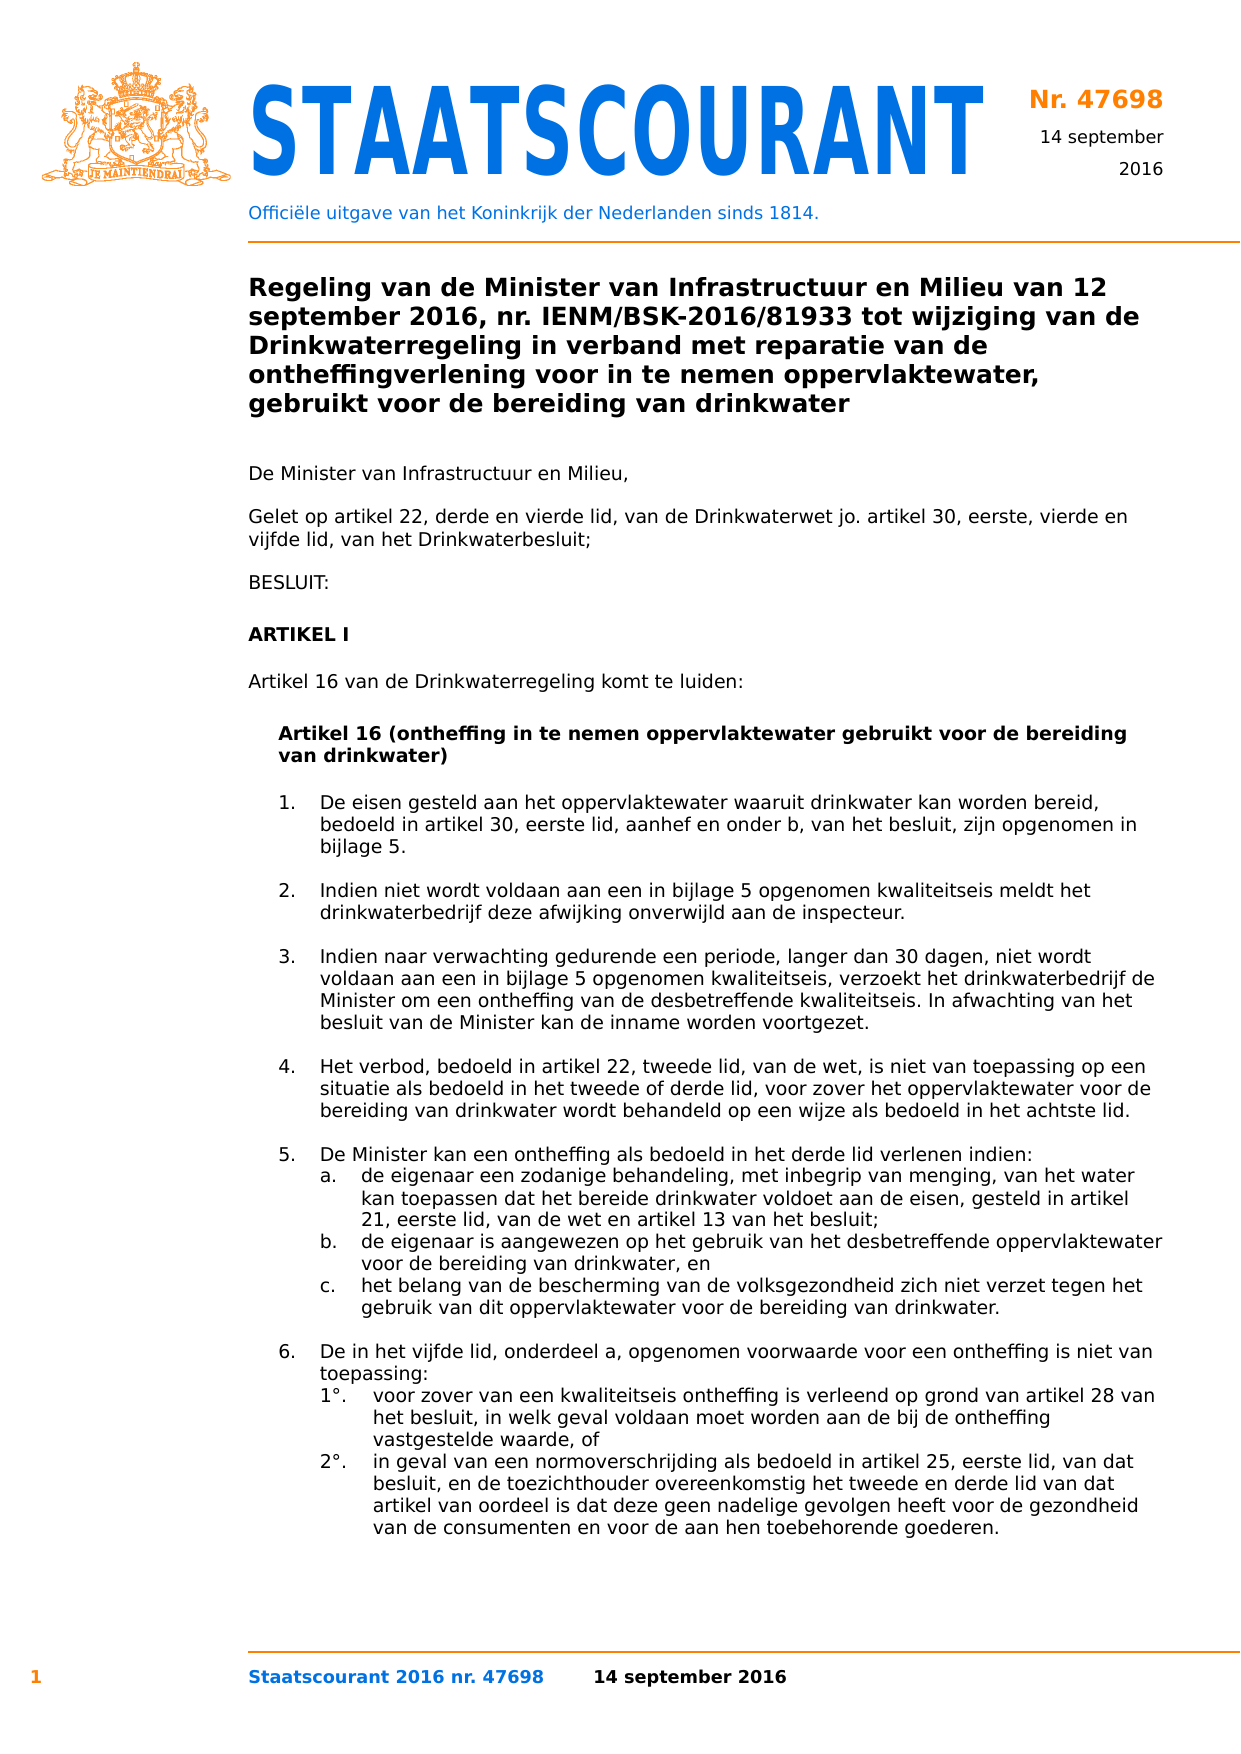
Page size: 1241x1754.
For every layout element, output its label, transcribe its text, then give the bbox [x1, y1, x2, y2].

table_cell Officiële uitgave van het Koninkrijk der Nederlanden sinds 1814. [248, 203, 1240, 241]
picture [41, 62, 231, 186]
text De Minister van Infrastructuur en Milieu, [248, 463, 1163, 484]
text b. de eigenaar is aangewezen op het gebruik van het desbetreffende oppervlaktewater voor de bereiding van drinkwater, en [319, 1231, 1163, 1275]
text Gelet op artikel 22, derde en vierde lid, van de Drinkwaterwet jo. artikel 30, eerste, vierde en vijfde lid, van het Drinkwaterbesluit; [248, 506, 1163, 550]
subtitle ARTIKEL I [248, 624, 1163, 646]
table_header [25, 62, 248, 241]
text 3. Indien naar verwachting gedurende een periode, langer dan 30 dagen, niet wordt voldaan aan een in bijlage 5 opgenomen kwaliteitseis, verzoekt het drinkwaterbedrijf de Minister om een ontheffing van de desbetreffende kwaliteitseis. In afwachting van het besluit van de Minister kan de inname worden voortgezet. [278, 946, 1163, 1034]
text Artikel 16 van de Drinkwaterregeling komt te luiden: [248, 671, 1163, 693]
text 2. Indien niet wordt voldaan aan een in bijlage 5 opgenomen kwaliteitseis meldt het drinkwaterbedrijf deze afwijking onverwijld aan de inspecteur. [278, 880, 1163, 924]
subtitle Artikel 16 (ontheffing in te nemen oppervlaktewater gebruikt voor de bereiding van drinkwater) [278, 723, 1163, 767]
text 2°. in geval van een normoverschrijding als bedoeld in artikel 25, eerste lid, van dat besluit, en de toezichthouder overeenkomstig het tweede en derde lid van dat artikel van oordeel is dat deze geen nadelige gevolgen heeft voor de gezondheid van de consumenten en voor de aan hen toebehorende goederen. [319, 1451, 1163, 1539]
table_header STAATSCOURANT [248, 62, 998, 203]
text BESLUIT: [248, 572, 1163, 594]
text 1°. voor zover van een kwaliteitseis ontheffing is verleend op grond van artikel 28 van het besluit, in welk geval voldaan moet worden aan de bij de ontheffing vastgestelde waarde, of [319, 1385, 1163, 1451]
text c. het belang van de bescherming van de volksgezondheid zich niet verzet tegen het gebruik van dit oppervlaktewater voor de bereiding van drinkwater. [319, 1275, 1163, 1319]
text 4. Het verbod, bedoeld in artikel 22, tweede lid, van de wet, is niet van toepassing op een situatie als bedoeld in het tweede of derde lid, voor zover het oppervlaktewater voor de bereiding van drinkwater wordt behandeld op een wijze als bedoeld in het achtste lid. [278, 1056, 1163, 1122]
table_cell 14 september [998, 121, 1240, 153]
text 5. De Minister kan een ontheffing als bedoeld in het derde lid verlenen indien: [278, 1143, 1163, 1165]
subtitle Regeling van de Minister van Infrastructuur en Milieu van 12 september 2016, nr. IENM/BSK-2016/81933 tot wijziging van de Drinkwaterregeling in verband met reparatie van de ontheffingverlening voor in te nemen oppervlaktewater, gebruikt voor de bereiding van drinkwater [248, 273, 1163, 419]
text 1. De eisen gesteld aan het oppervlaktewater waaruit drinkwater kan worden bereid, bedoeld in artikel 30, eerste lid, aanhef en onder b, van het besluit, zijn opgenomen in bijlage 5. [278, 792, 1163, 858]
table_header Nr. 47698 [998, 62, 1240, 121]
text 6. De in het vijfde lid, onderdeel a, opgenomen voorwaarde voor een ontheffing is niet van toepassing: [278, 1341, 1163, 1385]
table_cell 2016 [998, 153, 1240, 203]
text a. de eigenaar een zodanige behandeling, met inbegrip van menging, van het water kan toepassen dat het bereide drinkwater voldoet aan de eisen, gesteld in artikel 21, eerste lid, van de wet en artikel 13 van het besluit; [319, 1165, 1163, 1231]
